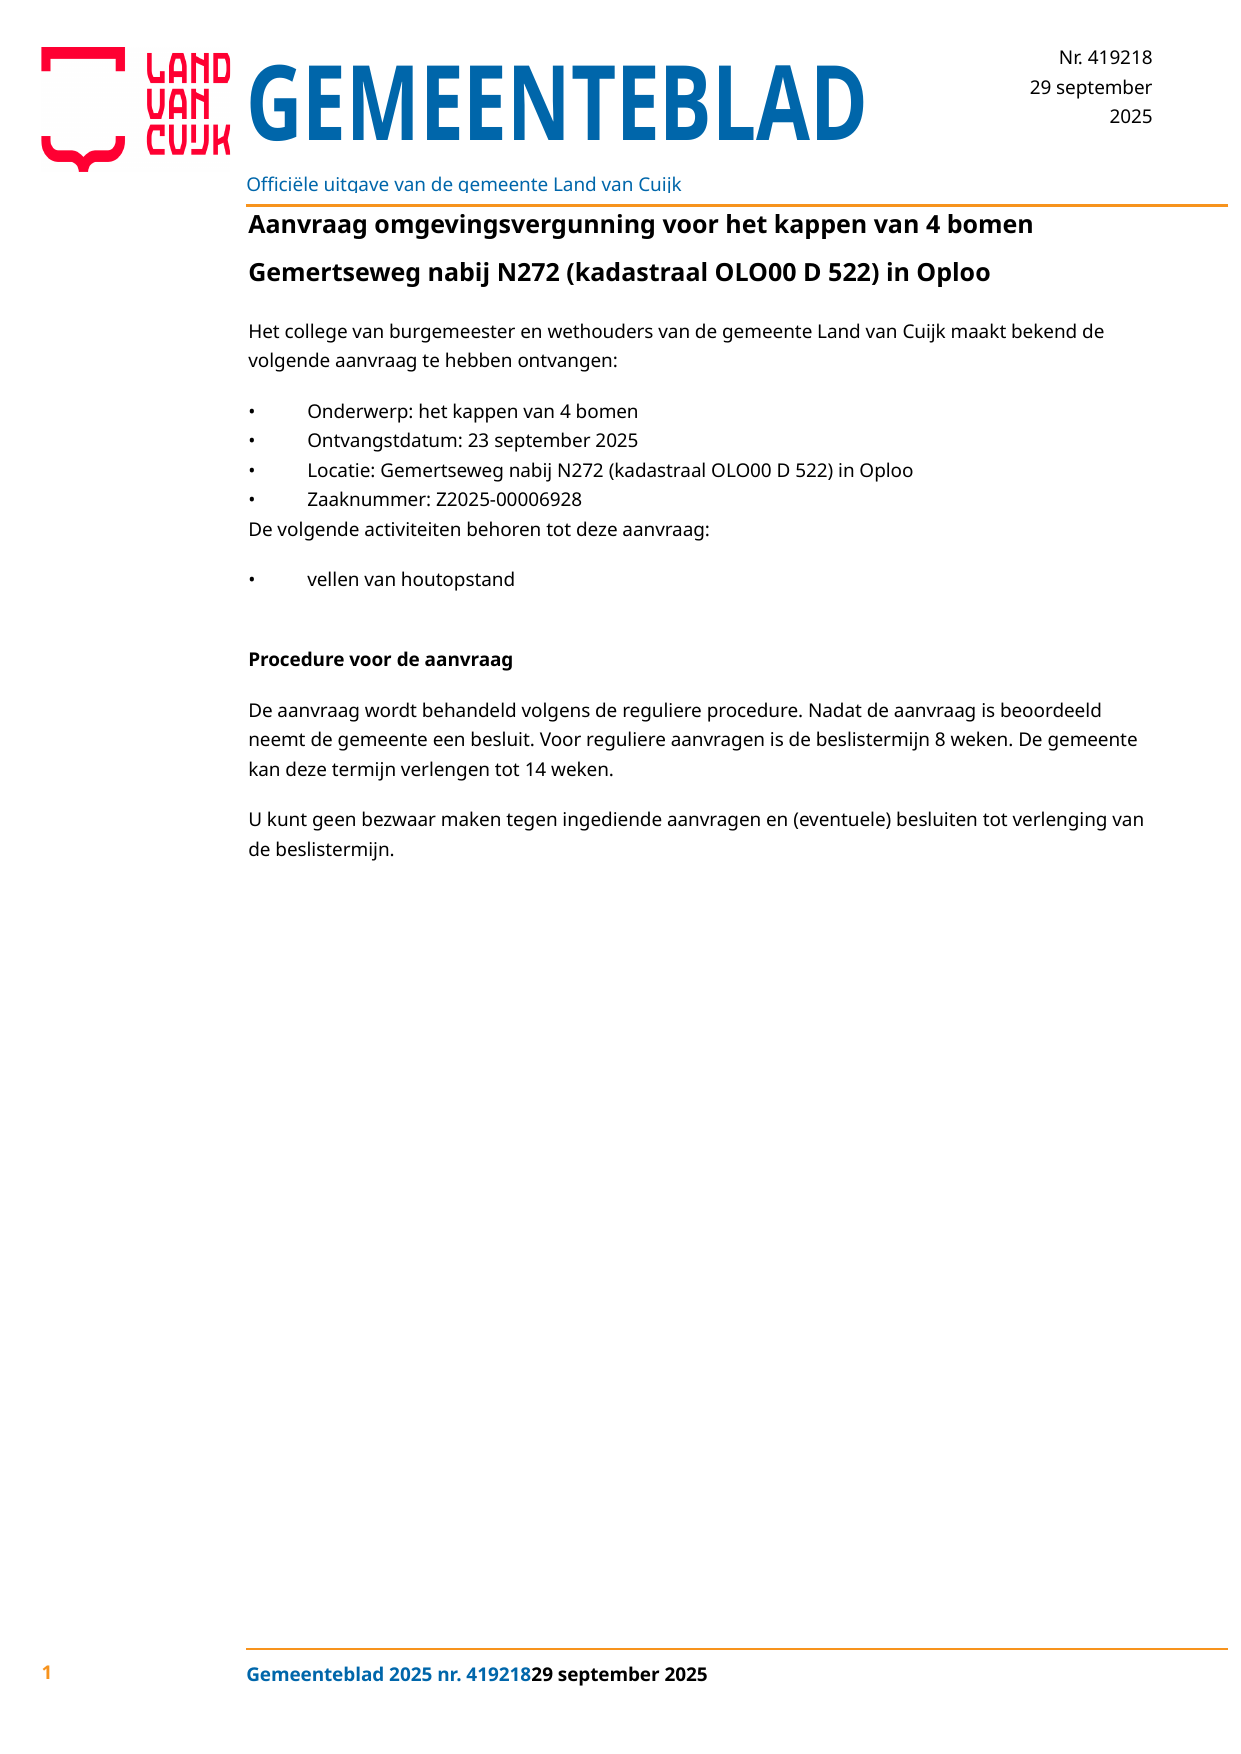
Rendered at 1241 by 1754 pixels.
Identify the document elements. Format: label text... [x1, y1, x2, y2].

text De aanvraag wordt behandeld volgens de reguliere procedure. Nadat de aanvraag is beoordeeld neemt de gemeente een besluit. Voor reguliere aanvragen is de beslistermijn 8 weken. De gemeente kan deze termijn verlengen tot 14 weken. [248, 697, 1152, 782]
text Aanvraag omgevingsvergunning voor het kappen van 4 bomen Gemertseweg nabij N272 (kadastraal OLO00 D 522) in Oploo [248, 207, 1152, 288]
text Het college van burgemeester en wethouders van de gemeente Land van Cuijk maakt bekend de volgende aanvraag te hebben ontvangen: [248, 318, 1152, 373]
text Procedure voor de aanvraag [248, 647, 1152, 672]
list vellen van houtopstand [248, 567, 1152, 592]
text De volgende activiteiten behoren tot deze aanvraag: [248, 516, 1152, 542]
list Ontvangstdatum: 23 september 2025 [248, 427, 1152, 453]
list Locatie: Gemertseweg nabij N272 (kadastraal OLO00 D 522) in Oploo [248, 457, 1152, 483]
picture [41, 47, 231, 172]
list Zaaknummer: Z2025-00006928 [248, 487, 1152, 512]
text U kunt geen bezwaar maken tegen ingediende aanvragen en (eventuele) besluiten tot verlenging van de beslistermijn. [248, 807, 1152, 862]
list Onderwerp: het kappen van 4 bomen [248, 398, 1152, 424]
